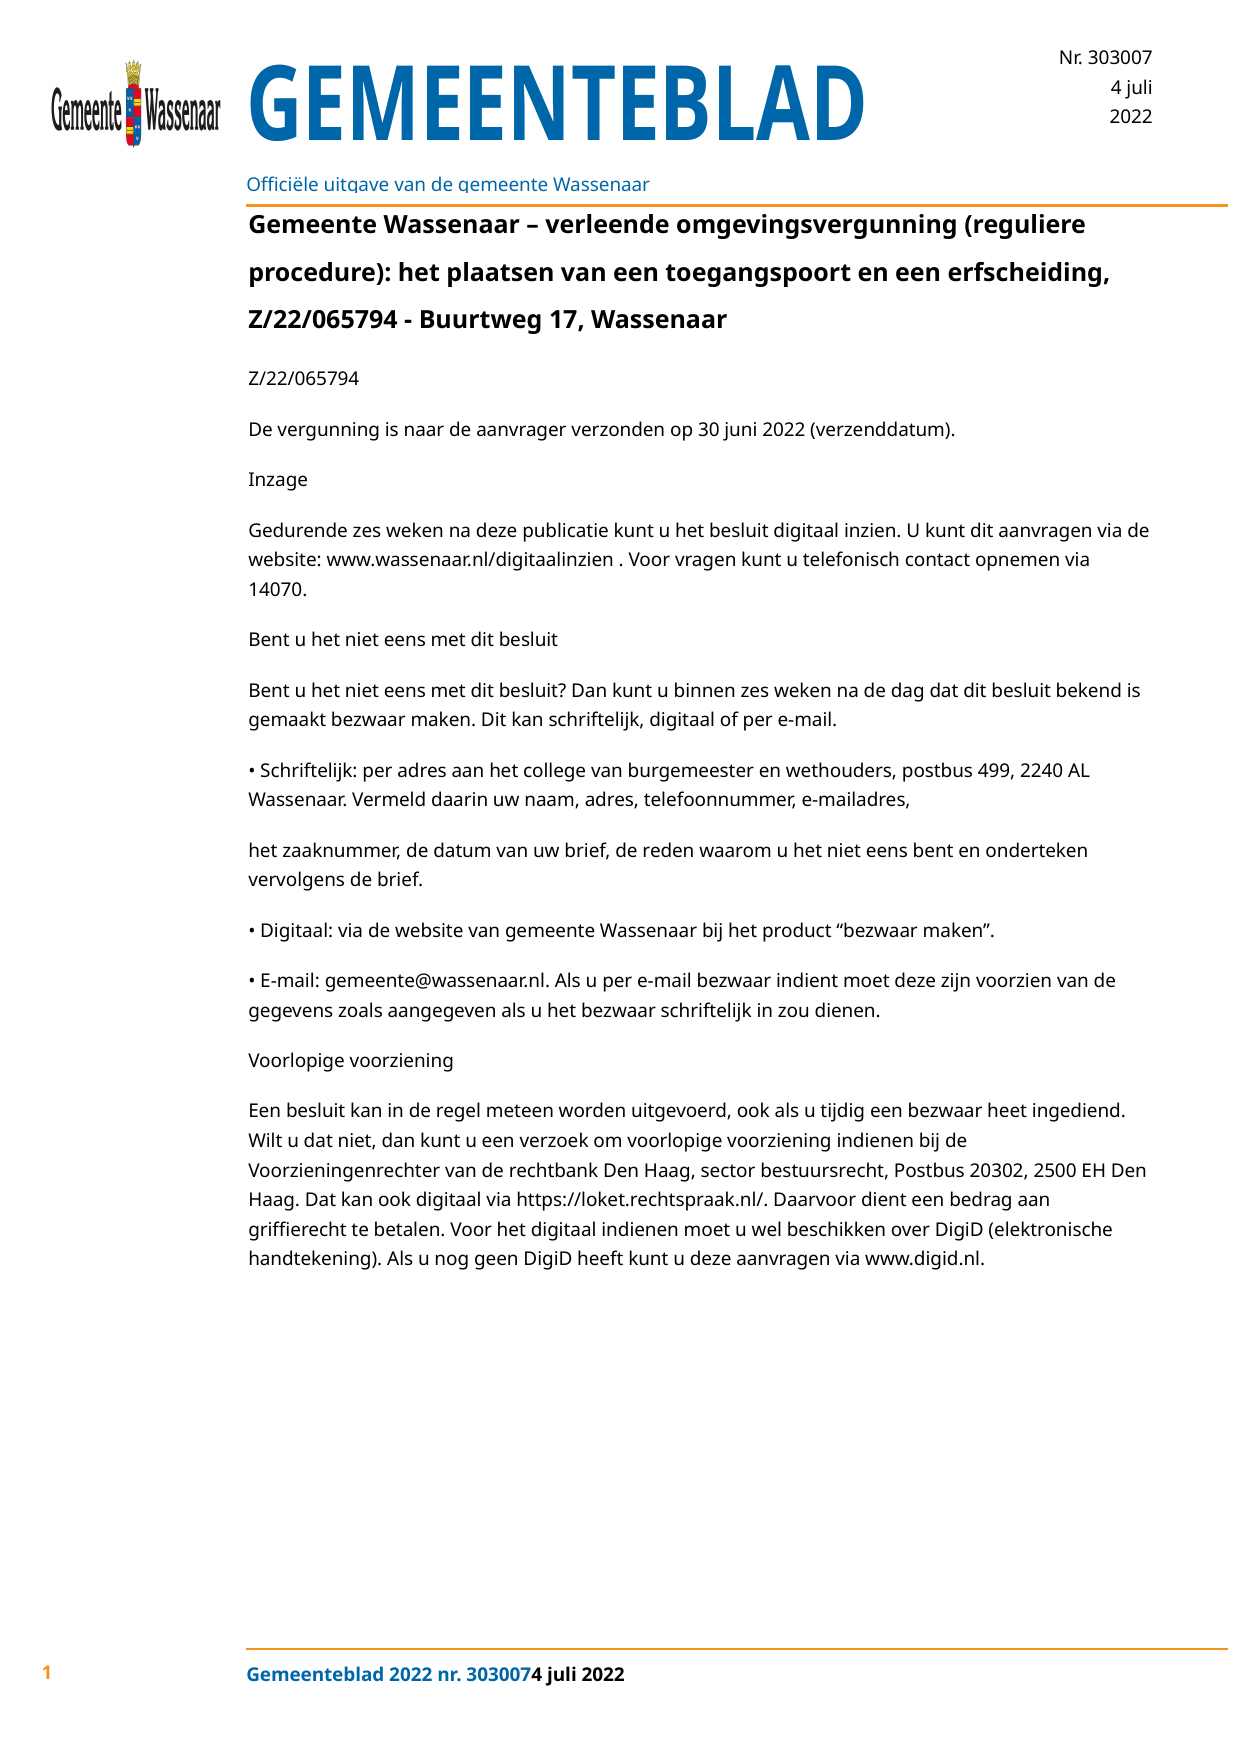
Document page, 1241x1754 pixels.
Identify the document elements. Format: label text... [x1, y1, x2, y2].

picture [41, 47, 231, 172]
text Z/22/065794 [248, 366, 1152, 391]
text Bent u het niet eens met dit besluit? Dan kunt u binnen zes weken na de dag dat dit besluit bekend is gemaakt bezwaar maken. Dit kan schriftelijk, digitaal of per e-mail. [248, 677, 1152, 732]
text De vergunning is naar de aanvrager verzonden op 30 juni 2022 (verzenddatum). [248, 416, 1152, 442]
text • Digitaal: via de website van gemeente Wassenaar bij het product “bezwaar maken”. [248, 917, 1152, 942]
text Voorlopige voorziening [248, 1047, 1152, 1073]
text Gemeente Wassenaar – verleende omgevingsvergunning (reguliere procedure): het plaatsen van een toegangspoort en een erfscheiding, Z/22/065794 - Buurtweg 17, Wassenaar [248, 207, 1152, 336]
text • Schriftelijk: per adres aan het college van burgemeester en wethouders, postbus 499, 2240 AL Wassenaar. Vermeld daarin uw naam, adres, telefoonnummer, e-mailadres, [248, 757, 1152, 812]
text Inzage [248, 466, 1152, 492]
text het zaaknummer, de datum van uw brief, de reden waarom u het niet eens bent en onderteken vervolgens de brief. [248, 837, 1152, 892]
text Gedurende zes weken na deze publicatie kunt u het besluit digitaal inzien. U kunt dit aanvragen via de website: www.wassenaar.nl/digitaalinzien . Voor vragen kunt u telefonisch contact opnemen via 14070. [248, 517, 1152, 602]
text Een besluit kan in de regel meteen worden uitgevoerd, ook als u tijdig een bezwaar heet ingediend. Wilt u dat niet, dan kunt u een verzoek om voorlopige voorziening indienen bij de Voorzieningenrechter van de rechtbank Den Haag, sector bestuursrecht, Postbus 20302, 2500 EH Den Haag. Dat kan ook digitaal via https://loket.rechtspraak.nl/. Daarvoor dient een bedrag aan griffierecht te betalen. Voor het digitaal indienen moet u wel beschikken over DigiD (elektronische handtekening). Als u nog geen DigiD heeft kunt u deze aanvragen via www.digid.nl. [248, 1098, 1152, 1271]
text • E-mail: gemeente@wassenaar.nl. Als u per e-mail bezwaar indient moet deze zijn voorzien van de gegevens zoals aangegeven als u het bezwaar schriftelijk in zou dienen. [248, 967, 1152, 1022]
text Bent u het niet eens met dit besluit [248, 626, 1152, 652]
